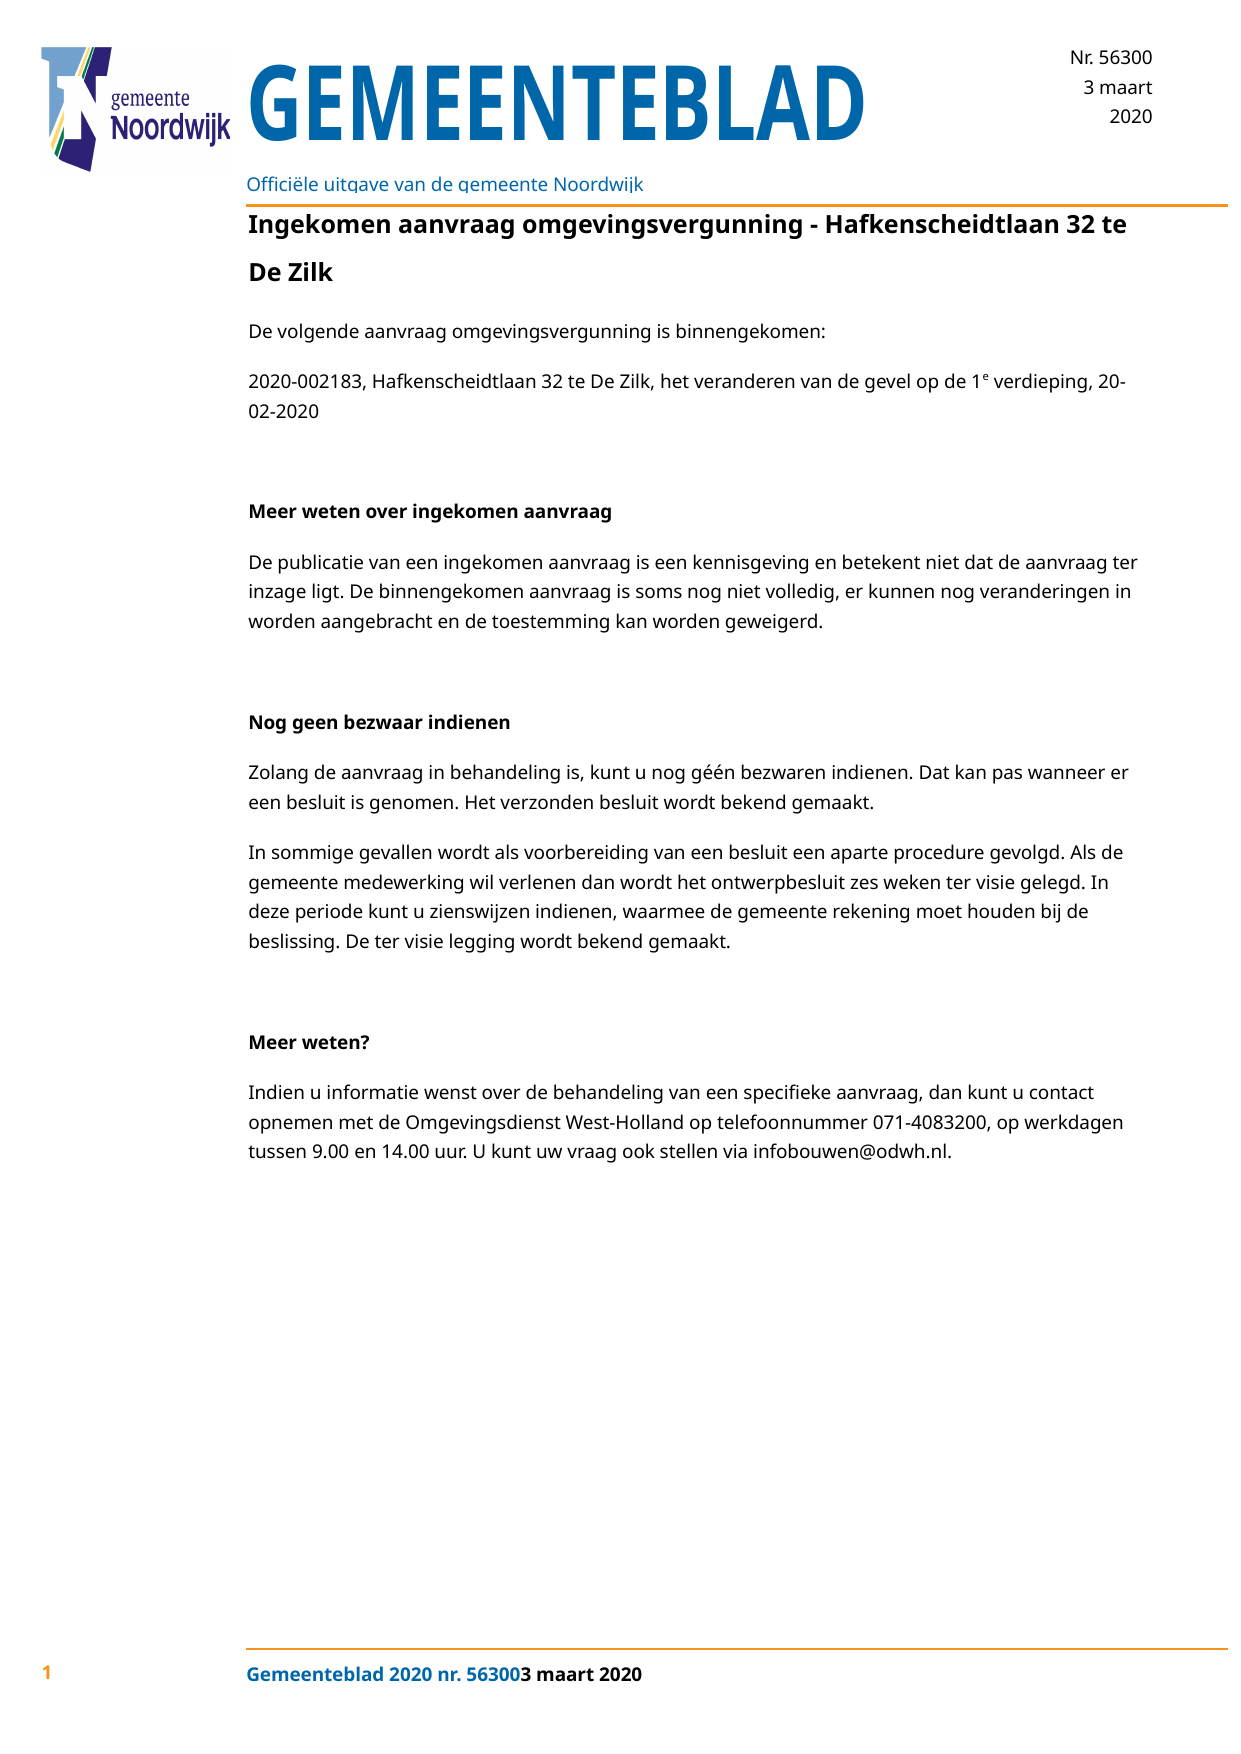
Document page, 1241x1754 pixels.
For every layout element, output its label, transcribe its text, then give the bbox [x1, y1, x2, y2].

text Nog geen bezwaar indienen [248, 709, 1152, 735]
text Meer weten over ingekomen aanvraag [248, 499, 1152, 524]
text 2020-002183, Hafkenscheidtlaan 32 te De Zilk, het veranderen van de gevel op de 1e verdieping, 20-02-2020 [248, 368, 1152, 424]
text In sommige gevallen wordt als voorbereiding van een besluit een aparte procedure gevolgd. Als de gemeente medewerking wil verlenen dan wordt het ontwerpbesluit zes weken ter visie gelegd. In deze periode kunt u zienswijzen indienen, waarmee de gemeente rekening moet houden bij de beslissing. De ter visie legging wordt bekend gemaakt. [248, 839, 1152, 954]
text De publicatie van een ingekomen aanvraag is een kennisgeving en betekent niet dat de aanvraag ter inzage ligt. De binnengekomen aanvraag is soms nog niet volledig, er kunnen nog veranderingen in worden aangebracht en de toestemming kan worden geweigerd. [248, 549, 1152, 634]
text Meer weten? [248, 1029, 1152, 1055]
text Indien u informatie wenst over de behandeling van een specifieke aanvraag, dan kunt u contact opnemen met de Omgevingsdienst West-Holland op telefoonnummer 071-4083200, op werkdagen tussen 9.00 en 14.00 uur. U kunt uw vraag ook stellen via infobouwen@odwh.nl. [248, 1079, 1152, 1164]
text Zolang de aanvraag in behandeling is, kunt u nog géén bezwaren indienen. Dat kan pas wanneer er een besluit is genomen. Het verzonden besluit wordt bekend gemaakt. [248, 759, 1152, 815]
text De volgende aanvraag omgevingsvergunning is binnengekomen: [248, 318, 1152, 344]
text Ingekomen aanvraag omgevingsvergunning - Hafkenscheidtlaan 32 te De Zilk [248, 207, 1152, 288]
picture [41, 47, 231, 172]
